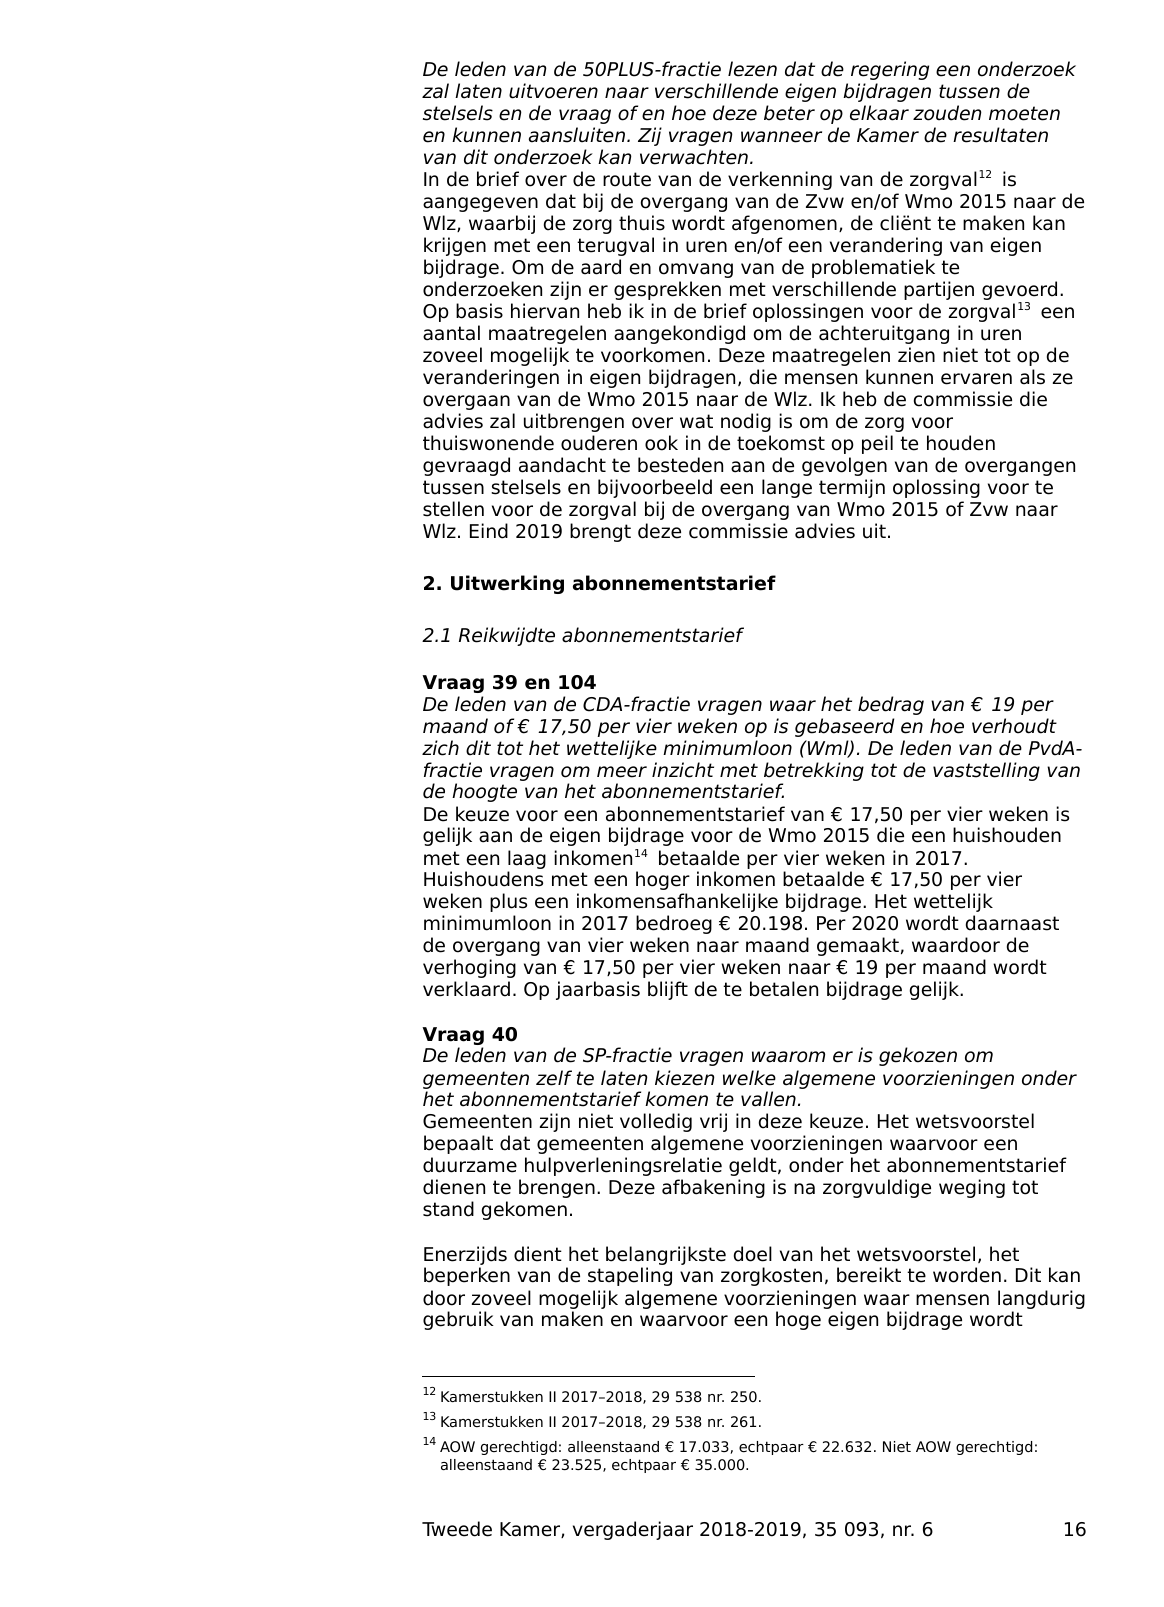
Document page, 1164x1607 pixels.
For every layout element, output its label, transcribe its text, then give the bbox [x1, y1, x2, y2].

text De leden van de SP-fractie vragen waarom er is gekozen om gemeenten zelf te laten kiezen welke algemene voorzieningen onder het abonnementstarief komen te vallen. [422, 1045, 1087, 1111]
text Vraag 40 [422, 1023, 1087, 1045]
text AOW gerechtigd: alleenstaand € 17.033, echtpaar € 22.632. Niet AOW gerechtigd: alleenstaand € 23.525, echtpaar € 35.000. [422, 1435, 1087, 1474]
text De keuze voor een abonnementstarief van € 17,50 per vier weken is gelijk aan de eigen bijdrage voor de Wmo 2015 die een huishouden met een laag inkomen betaalde per vier weken in 2017. Huishoudens met een hoger inkomen betaalde € 17,50 per vier weken plus een inkomensafhankelijke bijdrage. Het wettelijk minimumloon in 2017 bedroeg € 20.198. Per 2020 wordt daarnaast de overgang van vier weken naar maand gemaakt, waardoor de verhoging van € 17,50 per vier weken naar € 19 per maand wordt verklaard. Op jaarbasis blijft de te betalen bijdrage gelijk. [422, 803, 1087, 1001]
text Kamerstukken II 2017–2018, 29 538 nr. 261. [422, 1410, 1087, 1432]
text De leden van de 50PLUS-fractie lezen dat de regering een onderzoek zal laten uitvoeren naar verschillende eigen bijdragen tussen de stelsels en de vraag of en hoe deze beter op elkaar zouden moeten en kunnen aansluiten. Zij vragen wanneer de Kamer de resultaten van dit onderzoek kan verwachten. [422, 59, 1087, 169]
text Kamerstukken II 2017–2018, 29 538 nr. 250. [422, 1385, 1087, 1407]
text Vraag 39 en 104 [422, 672, 1087, 693]
text In de brief over de route van de verkenning van de zorgval is aangegeven dat bij de overgang van de Zvw en/of Wmo 2015 naar de Wlz, waarbij de zorg thuis wordt afgenomen, de cliënt te maken kan krijgen met een terugval in uren en/of een verandering van eigen bijdrage. Om de aard en omvang van de problematiek te onderzoeken zijn er gesprekken met verschillende partijen gevoerd. Op basis hiervan heb ik in de brief oplossingen voor de zorgval een aantal maatregelen aangekondigd om de achteruitgang in uren zoveel mogelijk te voorkomen. Deze maatregelen zien niet tot op de veranderingen in eigen bijdragen, die mensen kunnen ervaren als ze overgaan van de Wmo 2015 naar de Wlz. Ik heb de commissie die advies zal uitbrengen over wat nodig is om de zorg voor thuiswonende ouderen ook in de toekomst op peil te houden gevraagd aandacht te besteden aan de gevolgen van de overgangen tussen stelsels en bijvoorbeeld een lange termijn oplossing voor te stellen voor de zorgval bij de overgang van Wmo 2015 of Zvw naar Wlz. Eind 2019 brengt deze commissie advies uit. [422, 169, 1087, 543]
subtitle 2. Uitwerking abonnementstarief [422, 573, 1087, 594]
subtitle 2.1 Reikwijdte abonnementstarief [422, 624, 1087, 647]
text De leden van de CDA-fractie vragen waar het bedrag van € 19 per maand of € 17,50 per vier weken op is gebaseerd en hoe verhoudt zich dit tot het wettelijke minimumloon (Wml). De leden van de PvdA-fractie vragen om meer inzicht met betrekking tot de vaststelling van de hoogte van het abonnementstarief. [422, 693, 1087, 803]
text Enerzijds dient het belangrijkste doel van het wetsvoorstel, het beperken van de stapeling van zorgkosten, bereikt te worden. Dit kan door zoveel mogelijk algemene voorzieningen waar mensen langdurig gebruik van maken en waarvoor een hoge eigen bijdrage wordt [422, 1243, 1087, 1331]
text Gemeenten zijn niet volledig vrij in deze keuze. Het wetsvoorstel bepaalt dat gemeenten algemene voorzieningen waarvoor een duurzame hulpverleningsrelatie geldt, onder het abonnementstarief dienen te brengen. Deze afbakening is na zorgvuldige weging tot stand gekomen. [422, 1111, 1087, 1221]
